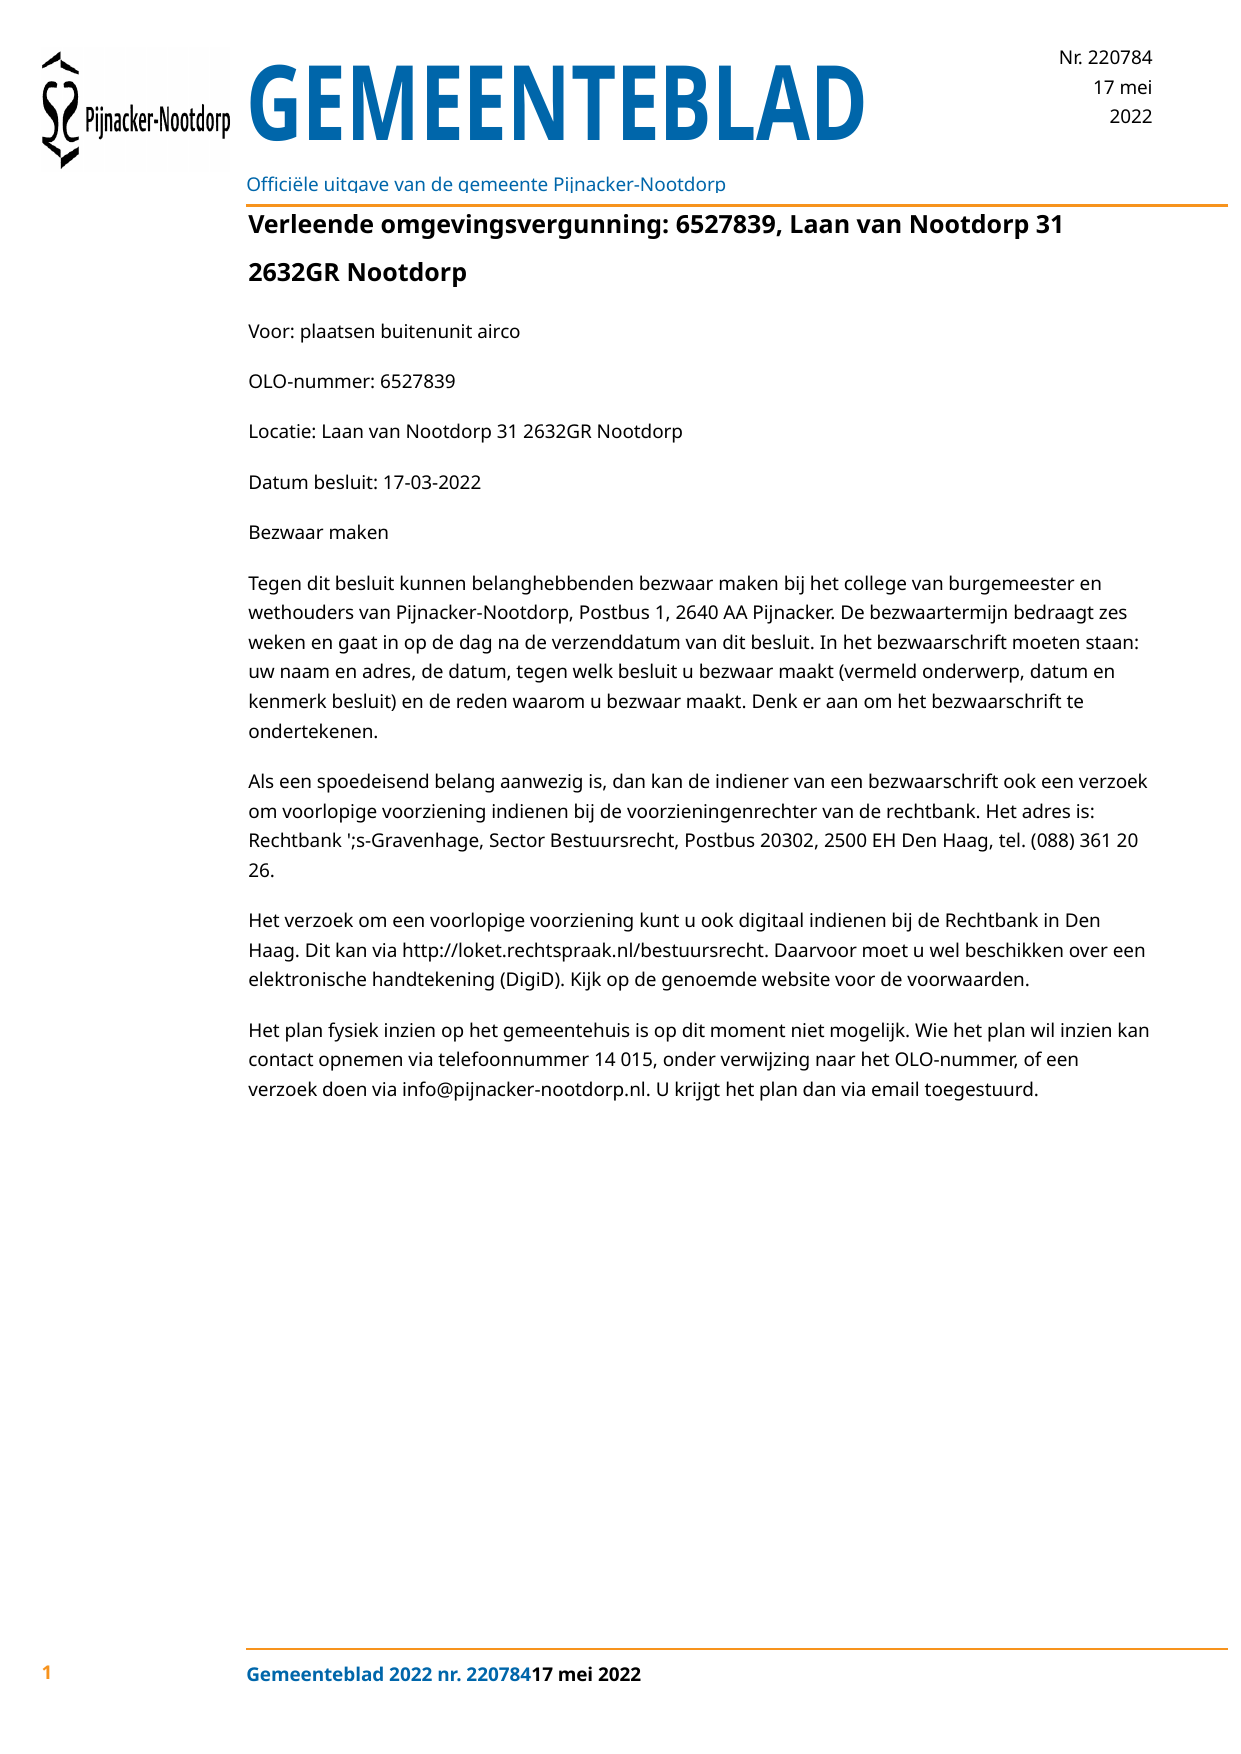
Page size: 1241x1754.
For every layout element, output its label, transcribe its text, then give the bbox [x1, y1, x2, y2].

text Tegen dit besluit kunnen belanghebbenden bezwaar maken bij het college van burgemeester en wethouders van Pijnacker-Nootdorp, Postbus 1, 2640 AA Pijnacker. De bezwaartermijn bedraagt zes weken en gaat in op de dag na de verzenddatum van dit besluit. In het bezwaarschrift moeten staan: uw naam en adres, de datum, tegen welk besluit u bezwaar maakt (vermeld onderwerp, datum en kenmerk besluit) en de reden waarom u bezwaar maakt. Denk er aan om het bezwaarschrift te ondertekenen. [248, 570, 1152, 744]
text Bezwaar maken [248, 519, 1152, 545]
picture [41, 47, 231, 172]
text Locatie: Laan van Nootdorp 31 2632GR Nootdorp [248, 419, 1152, 444]
text Voor: plaatsen buitenunit airco [248, 318, 1152, 344]
text Het verzoek om een voorlopige voorziening kunt u ook digitaal indienen bij de Rechtbank in Den Haag. Dit kan via http://loket.rechtspraak.nl/bestuursrecht. Daarvoor moet u wel beschikken over een elektronische handtekening (DigiD). Kijk op de genoemde website voor de voorwaarden. [248, 907, 1152, 992]
text Datum besluit: 17-03-2022 [248, 469, 1152, 495]
text OLO-nummer: 6527839 [248, 368, 1152, 394]
text Het plan fysiek inzien op het gemeentehuis is op dit moment niet mogelijk. Wie het plan wil inzien kan contact opnemen via telefoonnummer 14 015, onder verwijzing naar het OLO-nummer, of een verzoek doen via info@pijnacker-nootdorp.nl. U krijgt het plan dan via email toegestuurd. [248, 1017, 1152, 1102]
text Als een spoedeisend belang aanwezig is, dan kan de indiener van een bezwaarschrift ook een verzoek om voorlopige voorziening indienen bij de voorzieningenrechter van de rechtbank. Het adres is: Rechtbank ';s-Gravenhage, Sector Bestuursrecht, Postbus 20302, 2500 EH Den Haag, tel. (088) 361 20 26. [248, 768, 1152, 883]
text Verleende omgevingsvergunning: 6527839, Laan van Nootdorp 31 2632GR Nootdorp [248, 207, 1152, 288]
